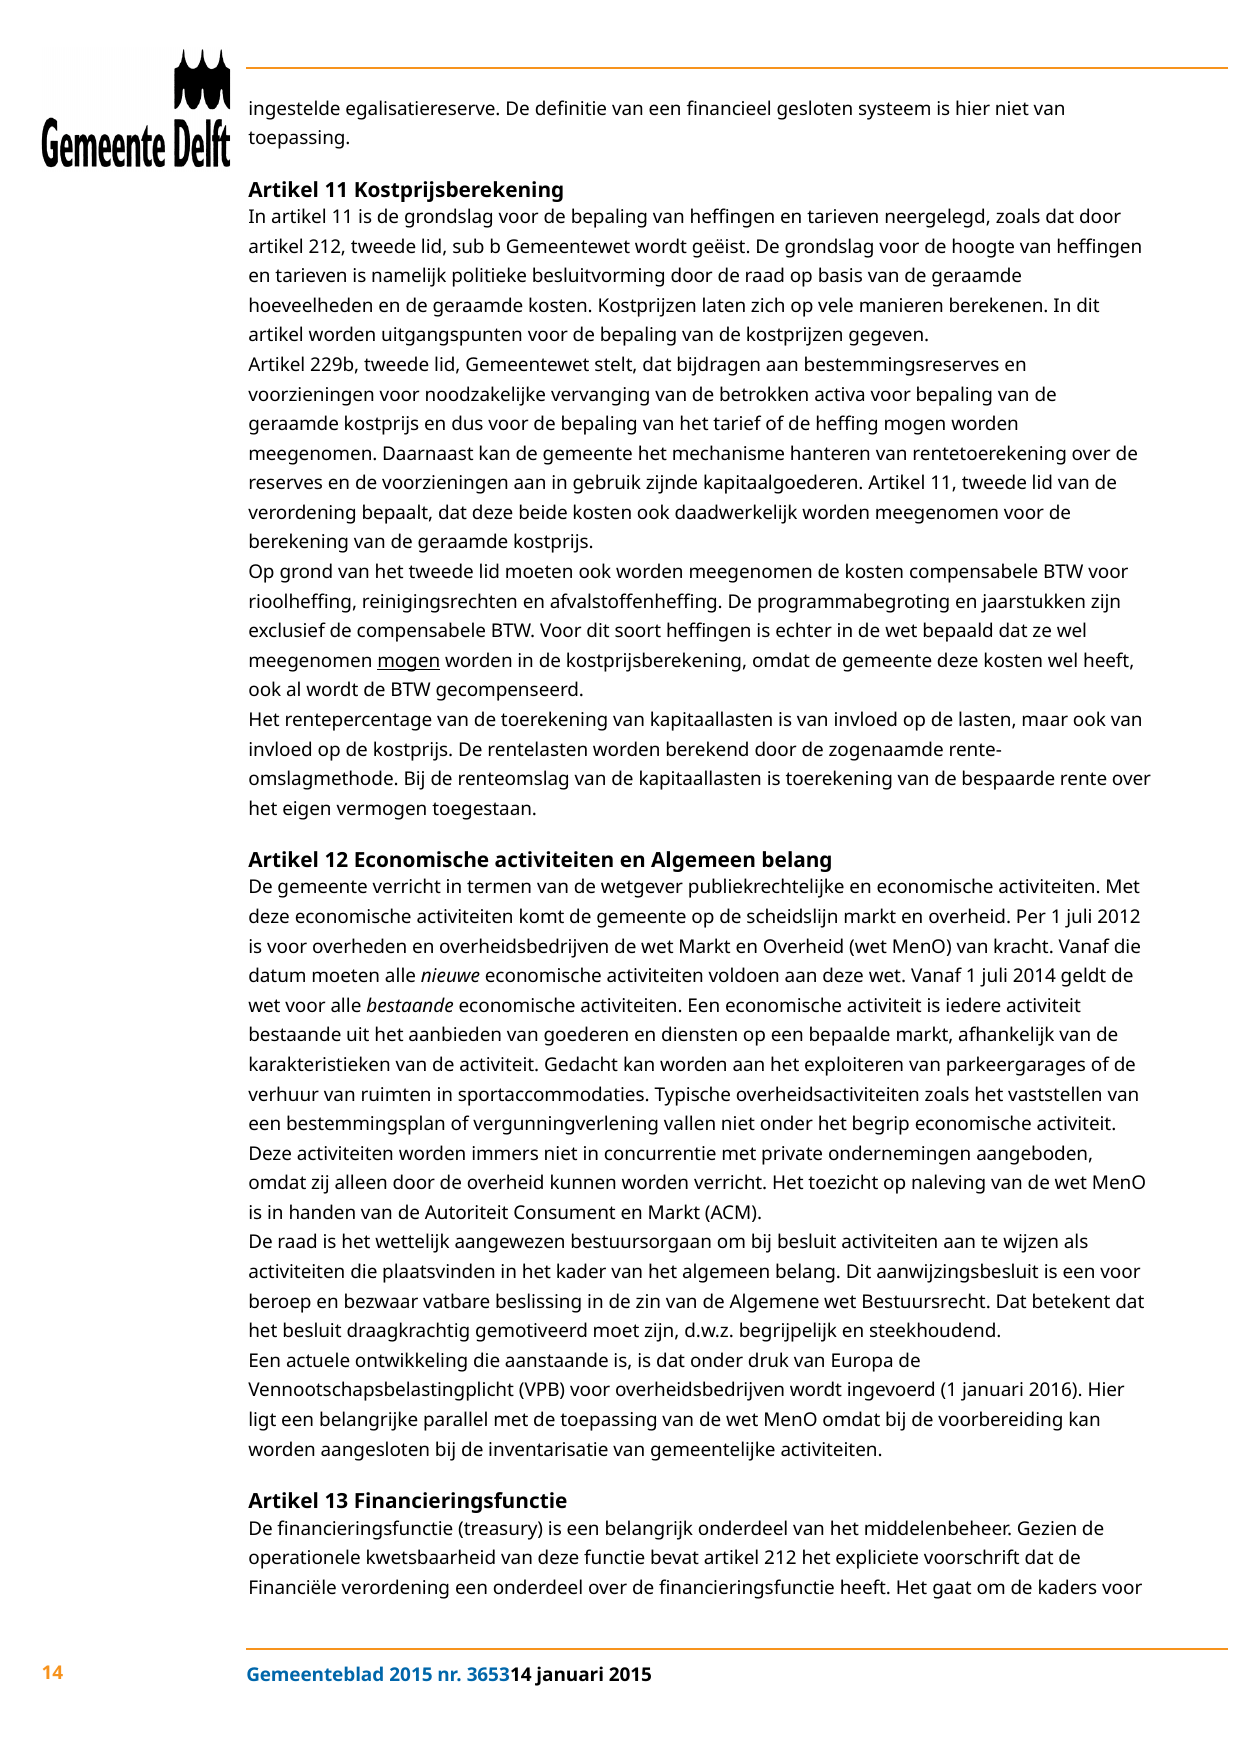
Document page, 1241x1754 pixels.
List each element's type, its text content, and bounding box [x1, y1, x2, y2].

text Artikel 229b, tweede lid, Gemeentewet stelt, dat bijdragen aan bestemmingsreserves en voorzieningen voor noodzakelijke vervanging van de betrokken activa voor bepaling van de geraamde kostprijs en dus voor de bepaling van het tarief of de heffing mogen worden meegenomen. Daarnaast kan de gemeente het mechanisme hanteren van rentetoerekening over de reserves en de voorzieningen aan in gebruik zijnde kapitaalgoederen. Artikel 11, tweede lid van de verordening bepaalt, dat deze beide kosten ook daadwerkelijk worden meegenomen voor de berekening van de geraamde kostprijs. [248, 351, 1152, 554]
text De gemeente verricht in termen van de wetgever publiekrechtelijke en economische activiteiten. Met deze economische activiteiten komt de gemeente op de scheidslijn markt en overheid. Per 1 juli 2012 is voor overheden en overheidsbedrijven de wet Markt en Overheid (wet MenO) van kracht. Vanaf die datum moeten alle nieuwe economische activiteiten voldoen aan deze wet. Vanaf 1 juli 2014 geldt de wet voor alle bestaande economische activiteiten. Een economische activiteit is iedere activiteit bestaande uit het aanbieden van goederen en diensten op een bepaalde markt, afhankelijk van de karakteristieken van de activiteit. Gedacht kan worden aan het exploiteren van parkeergarages of de verhuur van ruimten in sportaccommodaties. Typische overheidsactiviteiten zoals het vaststellen van een bestemmingsplan of vergunningverlening vallen niet onder het begrip economische activiteit. Deze activiteiten worden immers niet in concurrentie met private ondernemingen aangeboden, omdat zij alleen door de overheid kunnen worden verricht. Het toezicht op naleving van de wet MenO is in handen van de Autoriteit Consument en Markt (ACM). [248, 874, 1152, 1225]
text In artikel 11 is de grondslag voor de bepaling van heffingen en tarieven neergelegd, zoals dat door artikel 212, tweede lid, sub b Gemeentewet wordt geëist. De grondslag voor de hoogte van heffingen en tarieven is namelijk politieke besluitvorming door de raad op basis van de geraamde hoeveelheden en de geraamde kosten. Kostprijzen laten zich op vele manieren berekenen. In dit artikel worden uitgangspunten voor de bepaling van de kostprijzen gegeven. [248, 203, 1152, 347]
text Op grond van het tweede lid moeten ook worden meegenomen de kosten compensabele BTW voor rioolheffing, reinigingsrechten en afvalstoffenheffing. De programmabegroting en jaarstukken zijn exclusief de compensabele BTW. Voor dit soort heffingen is echter in de wet bepaald dat ze wel meegenomen mogen worden in de kostprijsberekening, omdat de gemeente deze kosten wel heeft, ook al wordt de BTW gecompenseerd. [248, 558, 1152, 702]
text ingestelde egalisatiereserve. De definitie van een financieel gesloten systeem is hier niet van toepassing. [248, 95, 1152, 150]
text De financieringsfunctie (treasury) is een belangrijk onderdeel van het middelenbeheer. Gezien de operationele kwetsbaarheid van deze functie bevat artikel 212 het expliciete voorschrift dat de Financiële verordening een onderdeel over de financieringsfunctie heeft. Het gaat om de kaders voor [248, 1515, 1152, 1599]
text Het rentepercentage van de toerekening van kapitaallasten is van invloed op de lasten, maar ook van invloed op de kostprijs. De rentelasten worden berekend door de zogenaamde rente-omslagmethode. Bij de renteomslag van de kapitaallasten is toerekening van de bespaarde rente over het eigen vermogen toegestaan. [248, 706, 1152, 821]
text Artikel 12 Economische activiteiten en Algemeen belang [248, 845, 1152, 874]
picture [41, 47, 231, 172]
text Artikel 11 Kostprijsberekening [248, 175, 1152, 203]
text Artikel 13 Financieringsfunctie [248, 1486, 1152, 1515]
text De raad is het wettelijk aangewezen bestuursorgaan om bij besluit activiteiten aan te wijzen als activiteiten die plaatsvinden in het kader van het algemeen belang. Dit aanwijzingsbesluit is een voor beroep en bezwaar vatbare beslissing in de zin van de Algemene wet Bestuursrecht. Dat betekent dat het besluit draagkrachtig gemotiveerd moet zijn, d.w.z. begrijpelijk en steekhoudend. [248, 1229, 1152, 1343]
text Een actuele ontwikkeling die aanstaande is, is dat onder druk van Europa de Vennootschapsbelastingplicht (VPB) voor overheidsbedrijven wordt ingevoerd (1 januari 2016). Hier ligt een belangrijke parallel met de toepassing van de wet MenO omdat bij de voorbereiding kan worden aangesloten bij de inventarisatie van gemeentelijke activiteiten. [248, 1347, 1152, 1462]
